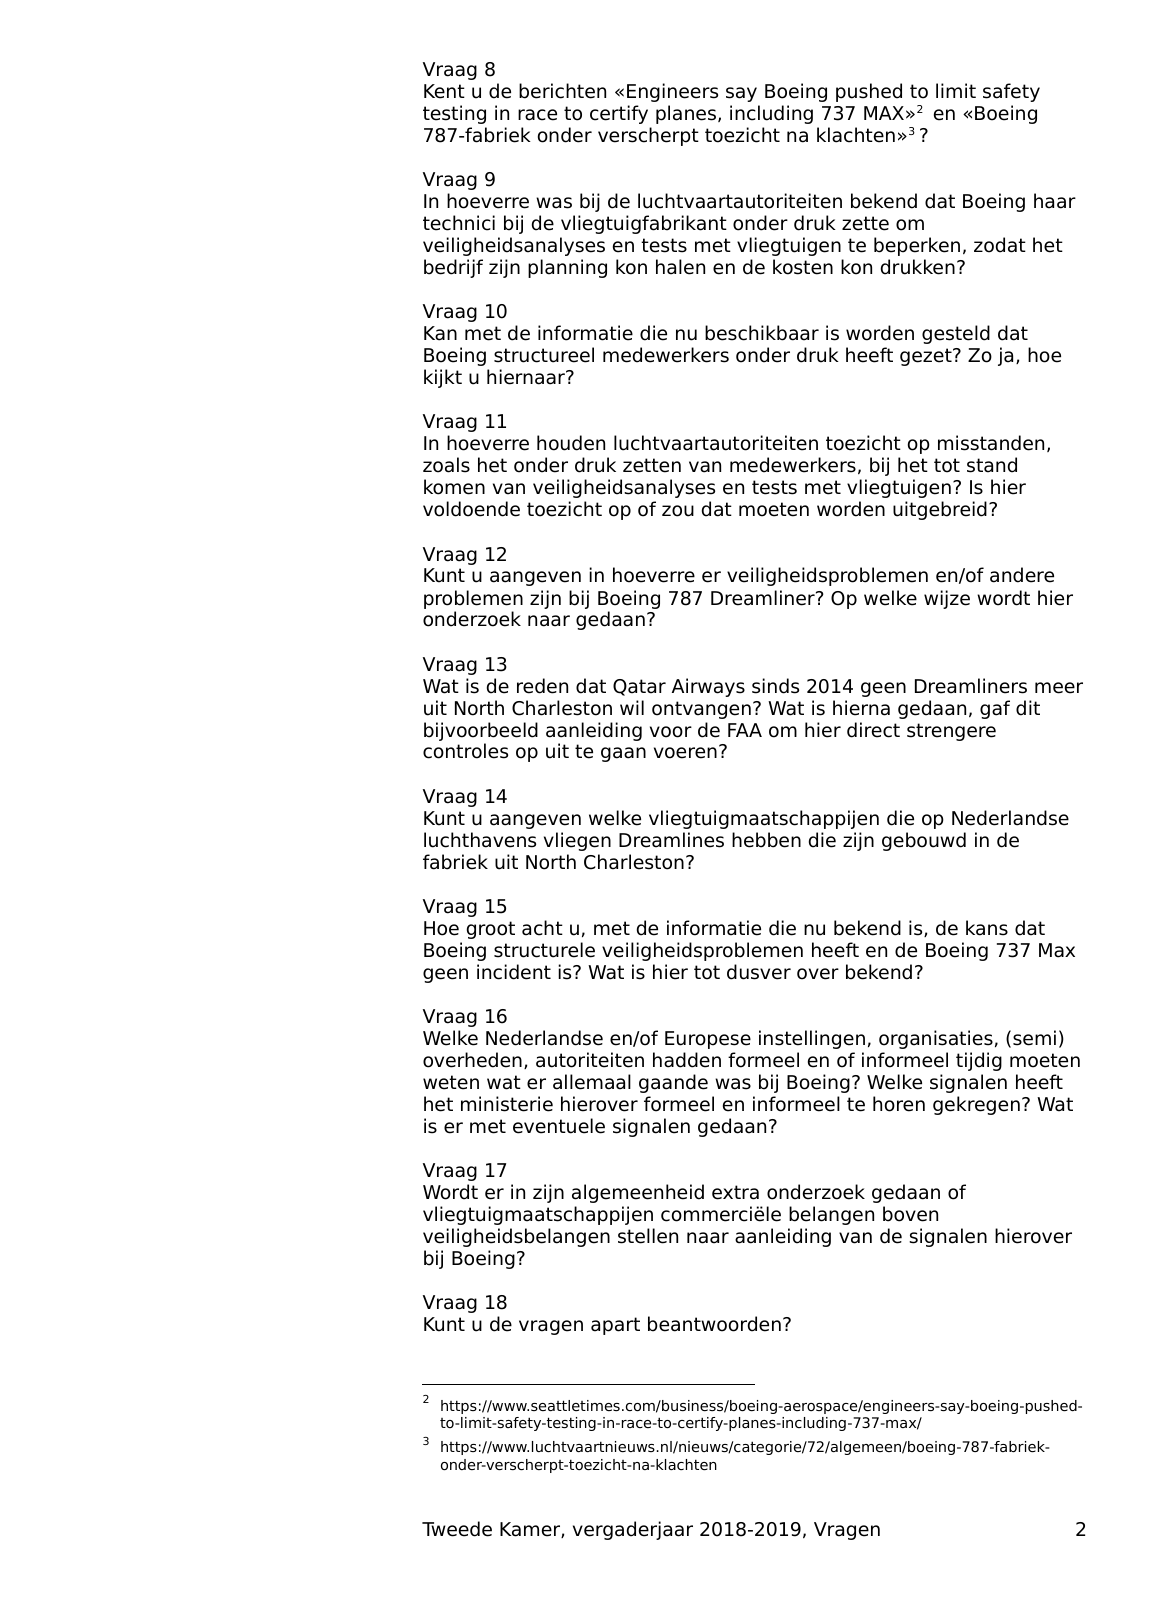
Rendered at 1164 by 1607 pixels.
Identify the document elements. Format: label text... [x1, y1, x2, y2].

text Hoe groot acht u, met de informatie die nu bekend is, de kans dat Boeing structurele veiligheidsproblemen heeft en de Boeing 737 Max geen incident is? Wat is hier tot dusver over bekend? [422, 918, 1087, 984]
text Vraag 18 [422, 1292, 1087, 1314]
text Welke Nederlandse en/of Europese instellingen, organisaties, (semi) overheden, autoriteiten hadden formeel en of informeel tijdig moeten weten wat er allemaal gaande was bij Boeing? Welke signalen heeft het ministerie hierover formeel en informeel te horen gekregen? Wat is er met eventuele signalen gedaan? [422, 1028, 1087, 1138]
text Vraag 16 [422, 1006, 1087, 1028]
text Vraag 9 [422, 169, 1087, 191]
text Wat is de reden dat Qatar Airways sinds 2014 geen Dreamliners meer uit North Charleston wil ontvangen? Wat is hierna gedaan, gaf dit bijvoorbeeld aanleiding voor de FAA om hier direct strengere controles op uit te gaan voeren? [422, 676, 1087, 763]
text Kunt u de vragen apart beantwoorden? [422, 1314, 1087, 1336]
text Kunt u aangeven in hoeverre er veiligheidsproblemen en/of andere problemen zijn bij Boeing 787 Dreamliner? Op welke wijze wordt hier onderzoek naar gedaan? [422, 565, 1087, 631]
text Wordt er in zijn algemeenheid extra onderzoek gedaan of vliegtuigmaatschappijen commerciële belangen boven veiligheidsbelangen stellen naar aanleiding van de signalen hierover bij Boeing? [422, 1182, 1087, 1270]
text Vraag 8 [422, 59, 1087, 81]
text Vraag 10 [422, 301, 1087, 323]
text Vraag 13 [422, 653, 1087, 676]
text Kent u de berichten «Engineers say Boeing pushed to limit safety testing in race to certify planes, including 737 MAX» en «Boeing 787-fabriek onder verscherpt toezicht na klachten»? [422, 81, 1087, 147]
text Vraag 15 [422, 896, 1087, 918]
text Vraag 14 [422, 786, 1087, 808]
text Vraag 12 [422, 543, 1087, 565]
text https://www.luchtvaartnieuws.nl/nieuws/categorie/72/algemeen/boeing-787-fabriek-onder-verscherpt-toezicht-na-klachten [422, 1435, 1087, 1474]
text Kunt u aangeven welke vliegtuigmaatschappijen die op Nederlandse luchthavens vliegen Dreamlines hebben die zijn gebouwd in de fabriek uit North Charleston? [422, 808, 1087, 873]
text Kan met de informatie die nu beschikbaar is worden gesteld dat Boeing structureel medewerkers onder druk heeft gezet? Zo ja, hoe kijkt u hiernaar? [422, 323, 1087, 389]
text In hoeverre houden luchtvaartautoriteiten toezicht op misstanden, zoals het onder druk zetten van medewerkers, bij het tot stand komen van veiligheidsanalyses en tests met vliegtuigen? Is hier voldoende toezicht op of zou dat moeten worden uitgebreid? [422, 433, 1087, 521]
text Vraag 17 [422, 1160, 1087, 1182]
text In hoeverre was bij de luchtvaartautoriteiten bekend dat Boeing haar technici bij de vliegtuigfabrikant onder druk zette om veiligheidsanalyses en tests met vliegtuigen te beperken, zodat het bedrijf zijn planning kon halen en de kosten kon drukken? [422, 191, 1087, 279]
text Vraag 11 [422, 411, 1087, 433]
text https://www.seattletimes.com/business/boeing-aerospace/engineers-say-boeing-pushed-to-limit-safety-testing-in-race-to-certify-planes-including-737-max/ [422, 1393, 1087, 1432]
